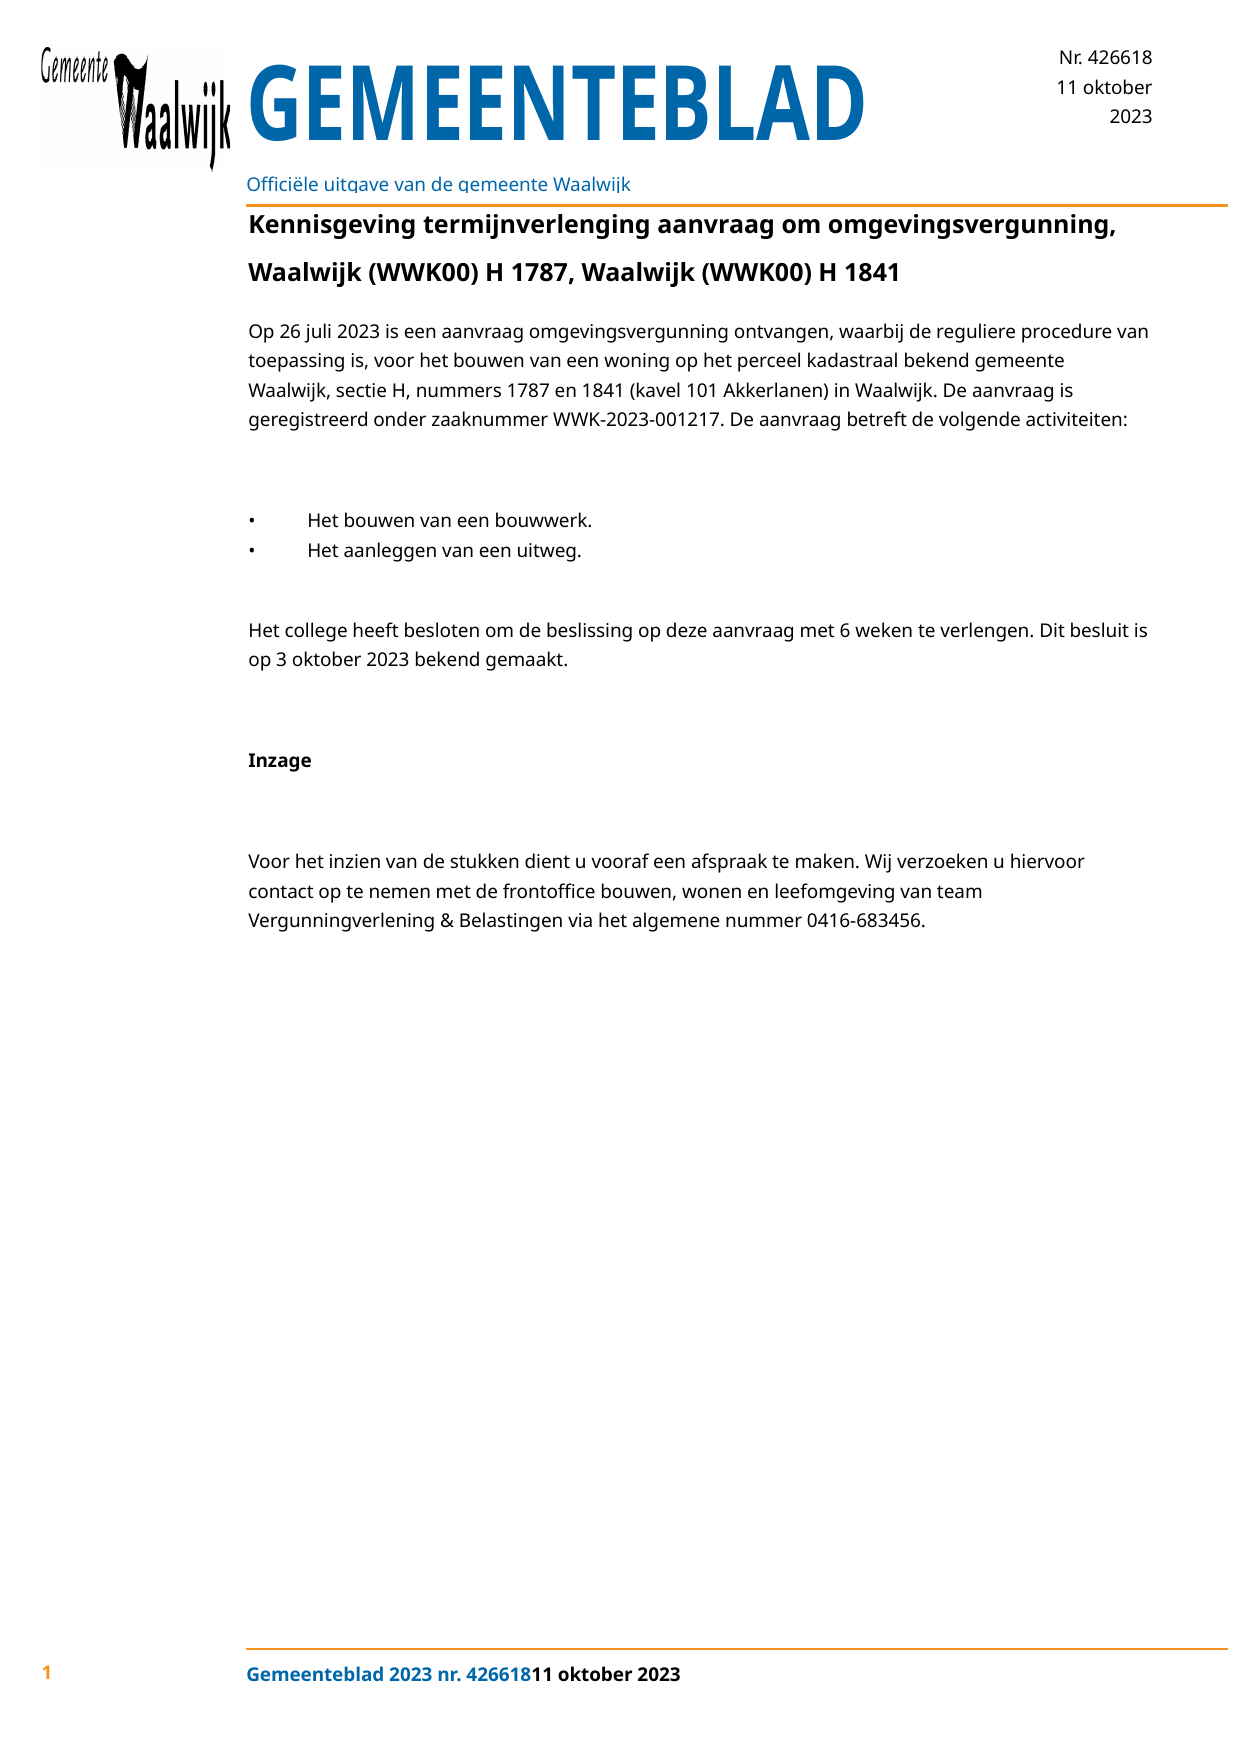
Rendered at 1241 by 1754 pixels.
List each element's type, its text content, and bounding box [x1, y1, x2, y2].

picture [41, 47, 231, 172]
text Inzage [248, 747, 1152, 773]
list Het aanleggen van een uitweg. [248, 537, 1152, 563]
text Kennisgeving termijnverlenging aanvraag om omgevingsvergunning, Waalwijk (WWK00) H 1787, Waalwijk (WWK00) H 1841 [248, 207, 1152, 288]
text Op 26 juli 2023 is een aanvraag omgevingsvergunning ontvangen, waarbij de reguliere procedure van toepassing is, voor het bouwen van een woning op het perceel kadastraal bekend gemeente Waalwijk, sectie H, nummers 1787 en 1841 (kavel 101 Akkerlanen) in Waalwijk. De aanvraag is geregistreerd onder zaaknummer WWK-2023-001217. De aanvraag betreft de volgende activiteiten: [248, 318, 1152, 432]
list Het bouwen van een bouwwerk. [248, 507, 1152, 533]
text Voor het inzien van de stukken dient u vooraf een afspraak te maken. Wij verzoeken u hiervoor contact op te nemen met de frontoffice bouwen, wonen en leefomgeving van team Vergunningverlening & Belastingen via het algemene nummer 0416-683456. [248, 848, 1152, 933]
text Het college heeft besloten om de beslissing op deze aanvraag met 6 weken te verlengen. Dit besluit is op 3 oktober 2023 bekend gemaakt. [248, 617, 1152, 672]
